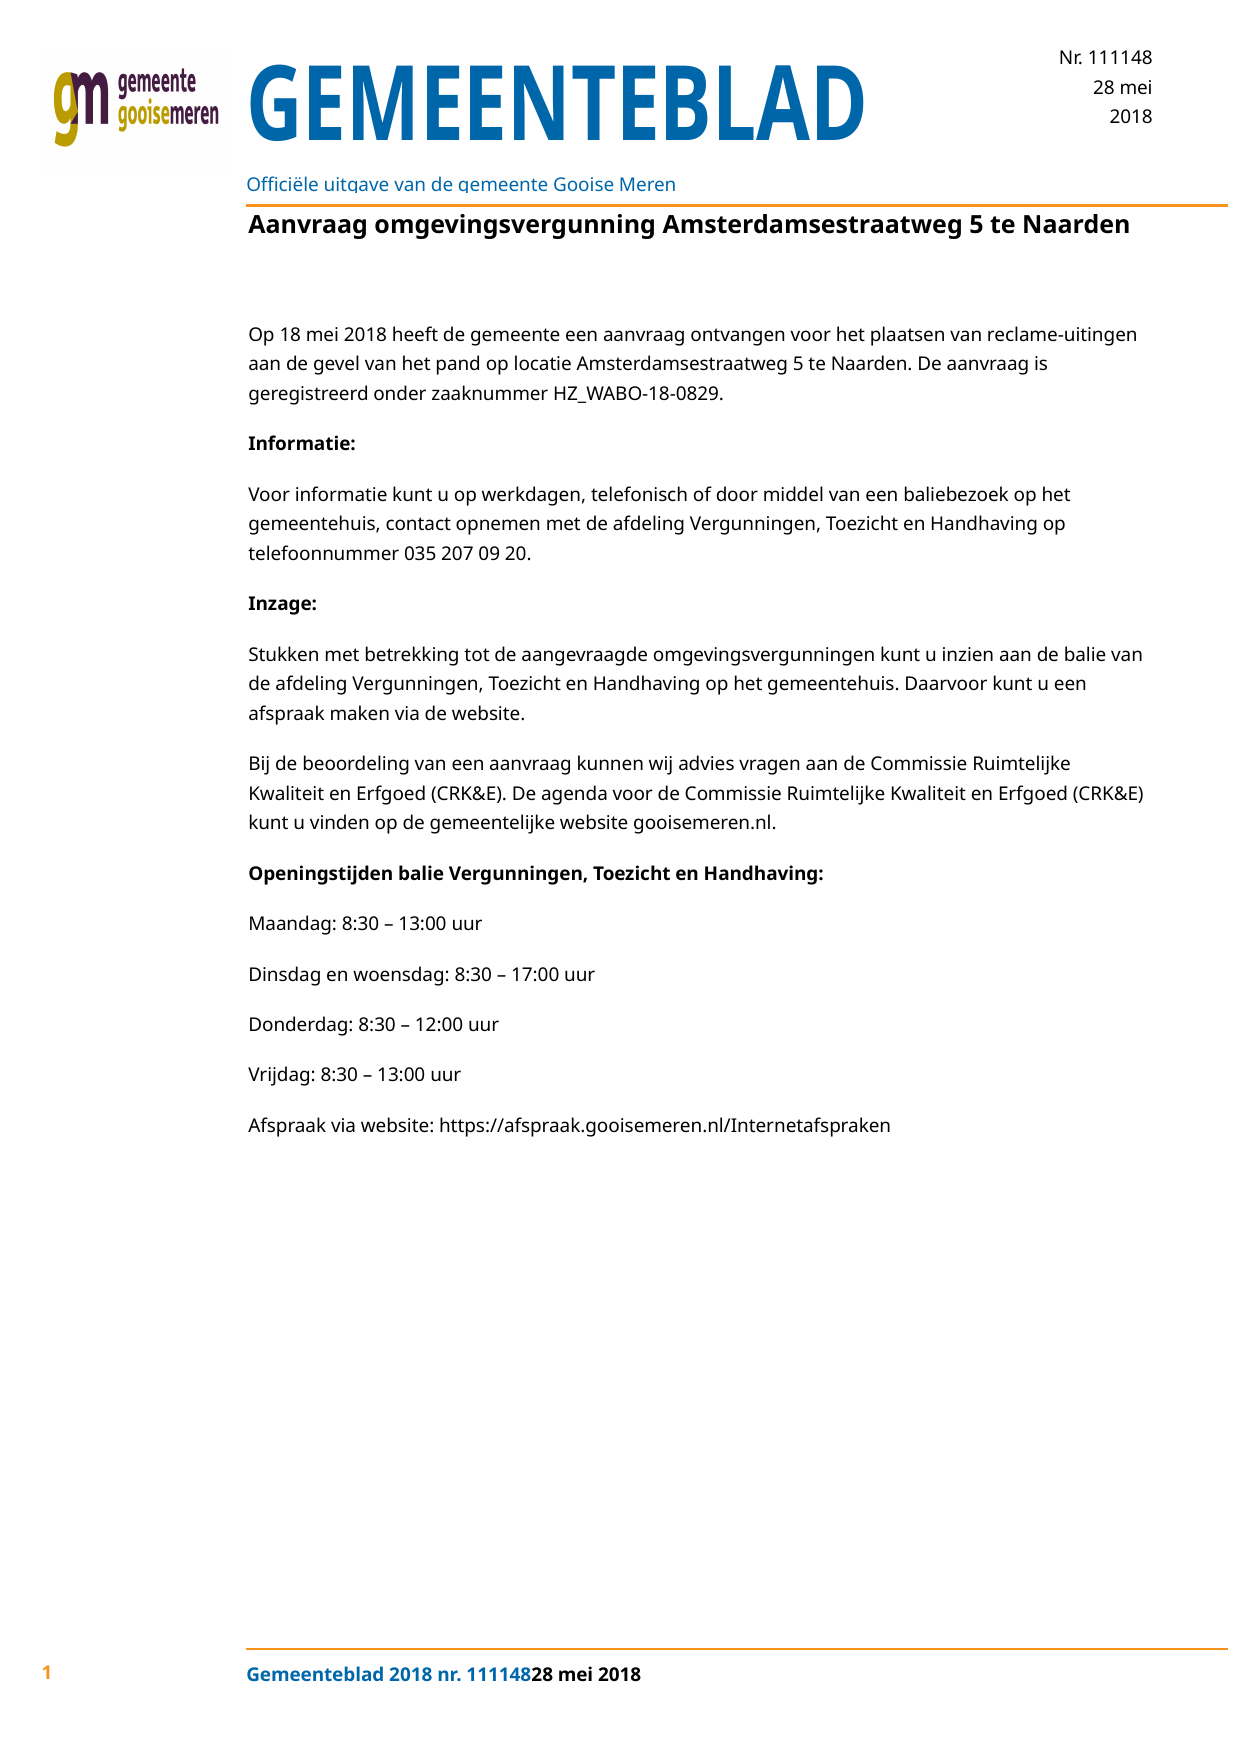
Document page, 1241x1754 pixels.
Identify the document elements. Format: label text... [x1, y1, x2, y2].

text Inzage: [248, 590, 1152, 616]
picture [41, 47, 231, 172]
text Informatie: [248, 430, 1152, 456]
text Openingstijden balie Vergunningen, Toezicht en Handhaving: [248, 860, 1152, 886]
text Maandag: 8:30 – 13:00 uur [248, 910, 1152, 936]
text Aanvraag omgevingsvergunning Amsterdamsestraatweg 5 te Naarden [248, 207, 1152, 241]
text Stukken met betrekking tot de aangevraagde omgevingsvergunningen kunt u inzien aan de balie van de afdeling Vergunningen, Toezicht en Handhaving op het gemeentehuis. Daarvoor kunt u een afspraak maken via de website. [248, 641, 1152, 726]
text Vrijdag: 8:30 – 13:00 uur [248, 1062, 1152, 1087]
text Voor informatie kunt u op werkdagen, telefonisch of door middel van een baliebezoek op het gemeentehuis, contact opnemen met de afdeling Vergunningen, Toezicht en Handhaving op telefoonnummer 035 207 09 20. [248, 481, 1152, 566]
text Dinsdag en woensdag: 8:30 – 17:00 uur [248, 961, 1152, 986]
text Afspraak via website: https://afspraak.gooisemeren.nl/Internetafspraken [248, 1112, 1152, 1138]
text Bij de beoordeling van een aanvraag kunnen wij advies vragen aan de Commissie Ruimtelijke Kwaliteit en Erfgoed (CRK&E). De agenda voor de Commissie Ruimtelijke Kwaliteit en Erfgoed (CRK&E) kunt u vinden op de gemeentelijke website gooisemeren.nl. [248, 750, 1152, 835]
text Donderdag: 8:30 – 12:00 uur [248, 1011, 1152, 1037]
text Op 18 mei 2018 heeft de gemeente een aanvraag ontvangen voor het plaatsen van reclame-uitingen aan de gevel van het pand op locatie Amsterdamsestraatweg 5 te Naarden. De aanvraag is geregistreerd onder zaaknummer HZ_WABO-18-0829. [248, 321, 1152, 406]
